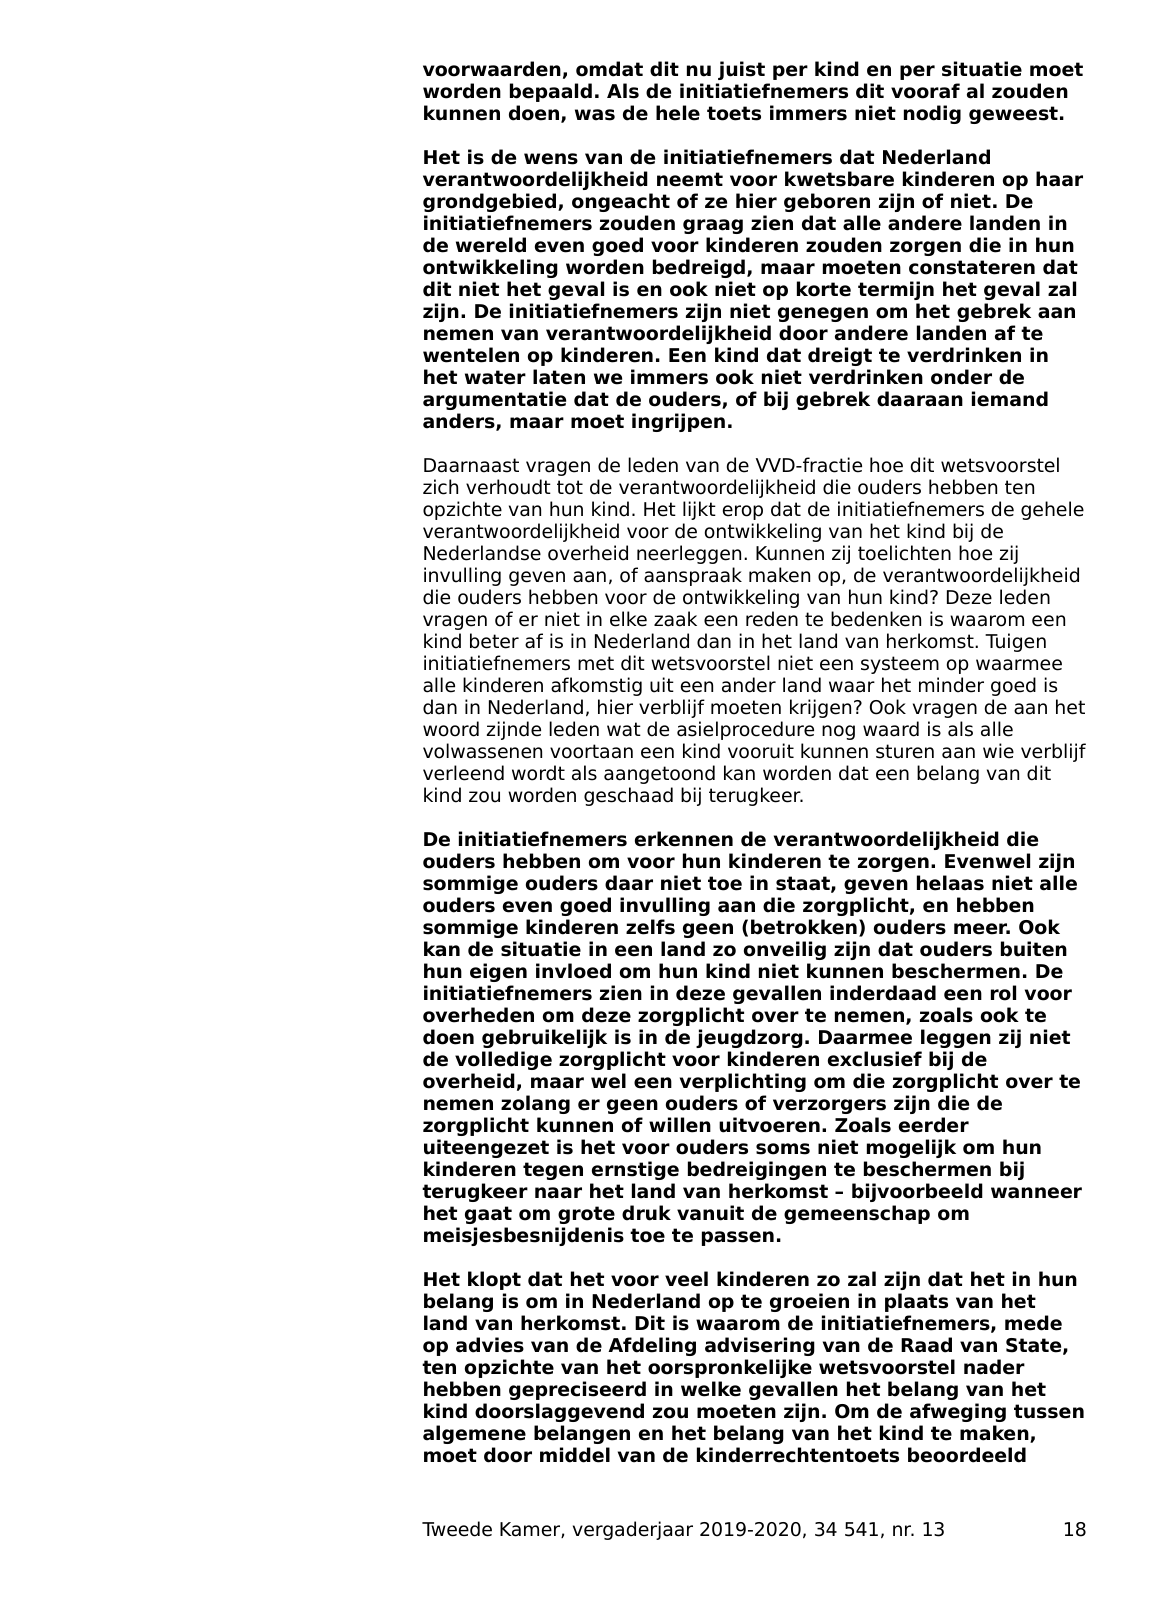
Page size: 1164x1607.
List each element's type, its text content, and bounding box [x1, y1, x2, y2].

text Het is de wens van de initiatiefnemers dat Nederland verantwoordelijkheid neemt voor kwetsbare kinderen op haar grondgebied, ongeacht of ze hier geboren zijn of niet. De initiatiefnemers zouden graag zien dat alle andere landen in de wereld even goed voor kinderen zouden zorgen die in hun ontwikkeling worden bedreigd, maar moeten constateren dat dit niet het geval is en ook niet op korte termijn het geval zal zijn. De initiatiefnemers zijn niet genegen om het gebrek aan nemen van verantwoordelijkheid door andere landen af te wentelen op kinderen. Een kind dat dreigt te verdrinken in het water laten we immers ook niet verdrinken onder de argumentatie dat de ouders, of bij gebrek daaraan iemand anders, maar moet ingrijpen. [422, 147, 1087, 433]
text Het klopt dat het voor veel kinderen zo zal zijn dat het in hun belang is om in Nederland op te groeien in plaats van het land van herkomst. Dit is waarom de initiatiefnemers, mede op advies van de Afdeling advisering van de Raad van State, ten opzichte van het oorspronkelijke wetsvoorstel nader hebben gepreciseerd in welke gevallen het belang van het kind doorslaggevend zou moeten zijn. Om de afweging tussen algemene belangen en het belang van het kind te maken, moet door middel van de kinderrechtentoets beoordeeld [422, 1269, 1087, 1467]
text Daarnaast vragen de leden van de VVD-fractie hoe dit wetsvoorstel zich verhoudt tot de verantwoordelijkheid die ouders hebben ten opzichte van hun kind. Het lijkt erop dat de initiatiefnemers de gehele verantwoordelijkheid voor de ontwikkeling van het kind bij de Nederlandse overheid neerleggen. Kunnen zij toelichten hoe zij invulling geven aan, of aanspraak maken op, de verantwoordelijkheid die ouders hebben voor de ontwikkeling van hun kind? Deze leden vragen of er niet in elke zaak een reden te bedenken is waarom een kind beter af is in Nederland dan in het land van herkomst. Tuigen initiatiefnemers met dit wetsvoorstel niet een systeem op waarmee alle kinderen afkomstig uit een ander land waar het minder goed is dan in Nederland, hier verblijf moeten krijgen? Ook vragen de aan het woord zijnde leden wat de asielprocedure nog waard is als alle volwassenen voortaan een kind vooruit kunnen sturen aan wie verblijf verleend wordt als aangetoond kan worden dat een belang van dit kind zou worden geschaad bij terugkeer. [422, 455, 1087, 807]
text De initiatiefnemers erkennen de verantwoordelijkheid die ouders hebben om voor hun kinderen te zorgen. Evenwel zijn sommige ouders daar niet toe in staat, geven helaas niet alle ouders even goed invulling aan die zorgplicht, en hebben sommige kinderen zelfs geen (betrokken) ouders meer. Ook kan de situatie in een land zo onveilig zijn dat ouders buiten hun eigen invloed om hun kind niet kunnen beschermen. De initiatiefnemers zien in deze gevallen inderdaad een rol voor overheden om deze zorgplicht over te nemen, zoals ook te doen gebruikelijk is in de jeugdzorg. Daarmee leggen zij niet de volledige zorgplicht voor kinderen exclusief bij de overheid, maar wel een verplichting om die zorgplicht over te nemen zolang er geen ouders of verzorgers zijn die de zorgplicht kunnen of willen uitvoeren. Zoals eerder uiteengezet is het voor ouders soms niet mogelijk om hun kinderen tegen ernstige bedreigingen te beschermen bij terugkeer naar het land van herkomst – bijvoorbeeld wanneer het gaat om grote druk vanuit de gemeenschap om meisjesbesnijdenis toe te passen. [422, 829, 1087, 1247]
text voorwaarden, omdat dit nu juist per kind en per situatie moet worden bepaald. Als de initiatiefnemers dit vooraf al zouden kunnen doen, was de hele toets immers niet nodig geweest. [422, 59, 1087, 125]
